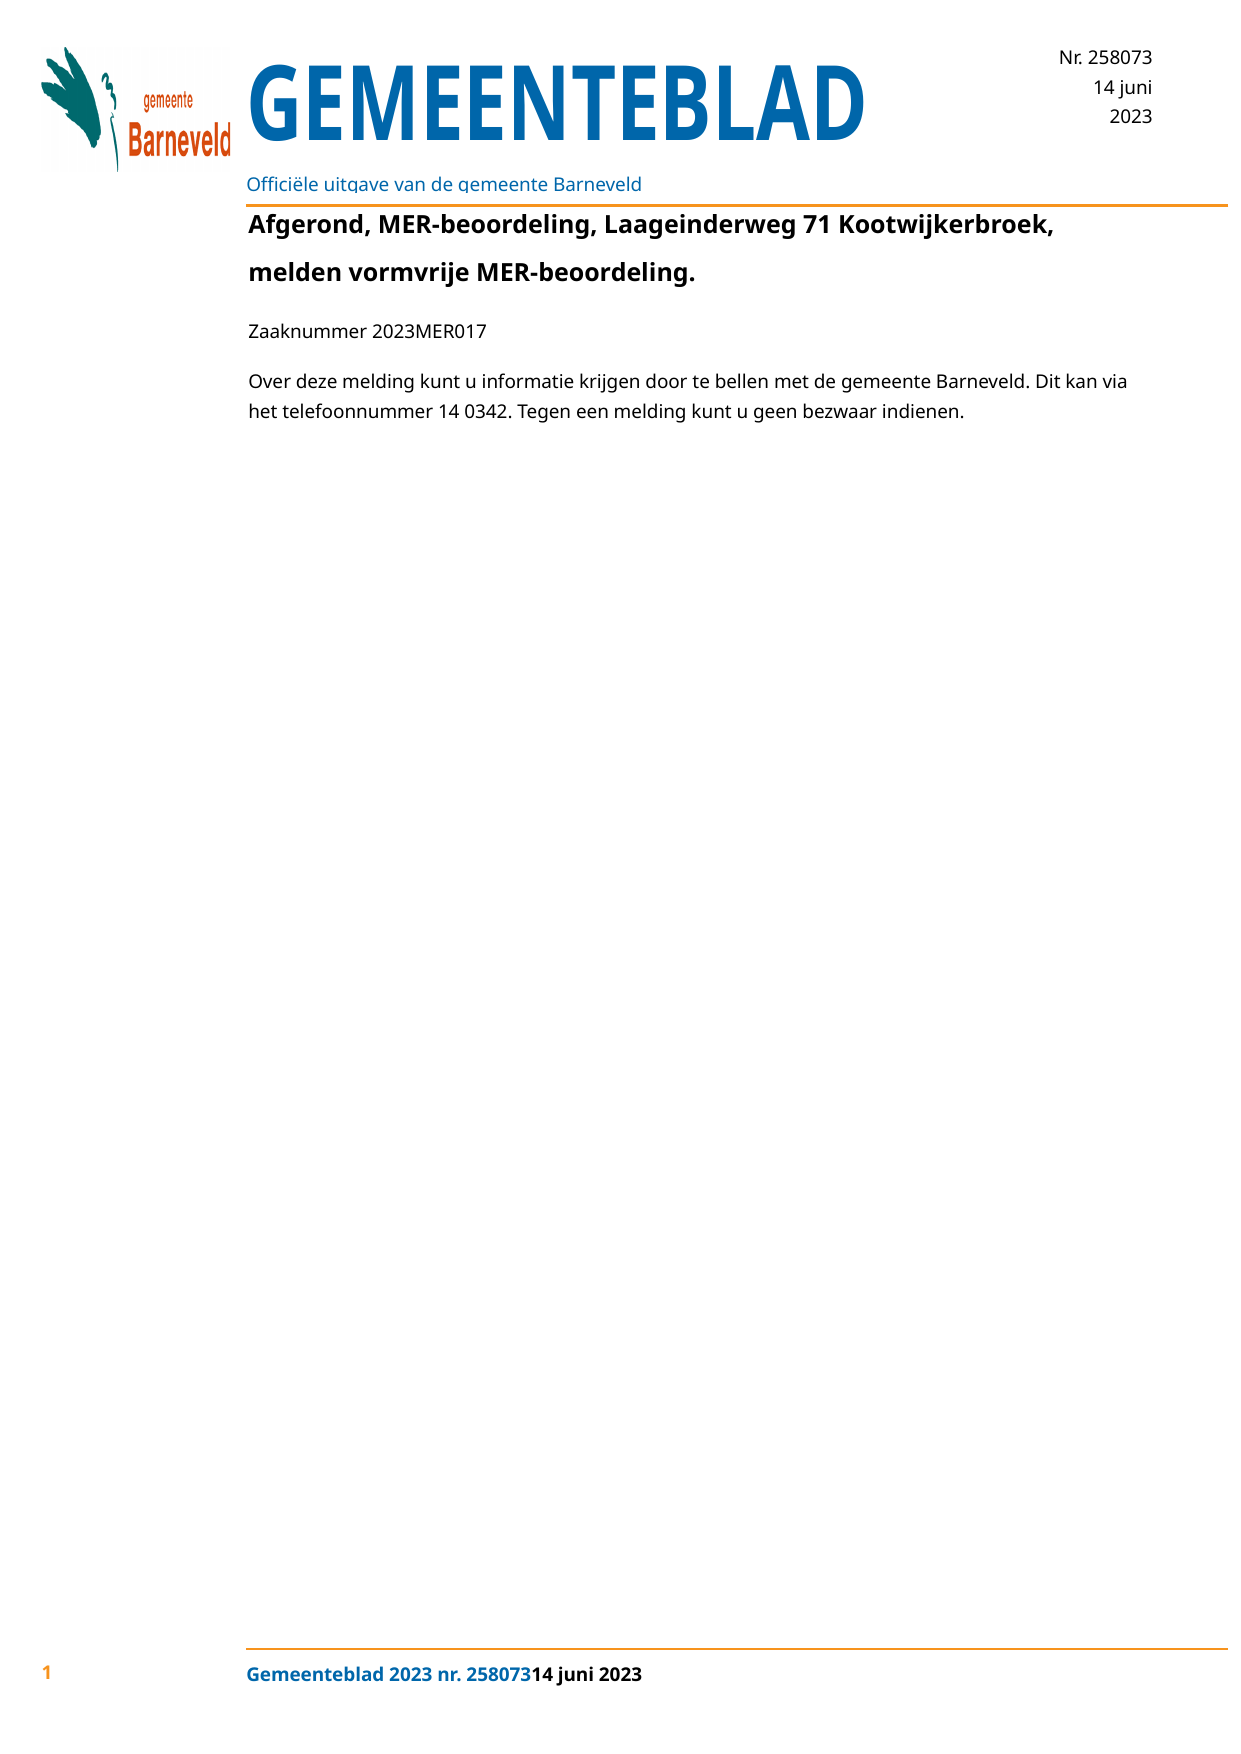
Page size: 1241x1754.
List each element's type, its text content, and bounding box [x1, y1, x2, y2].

text Afgerond, MER-beoordeling, Laageinderweg 71 Kootwijkerbroek, melden vormvrije MER-beoordeling. [248, 207, 1152, 288]
text Zaaknummer 2023MER017 [248, 318, 1152, 344]
text Over deze melding kunt u informatie krijgen door te bellen met de gemeente Barneveld. Dit kan via het telefoonnummer 14 0342. Tegen een melding kunt u geen bezwaar indienen. [248, 368, 1152, 424]
picture [41, 47, 231, 172]
